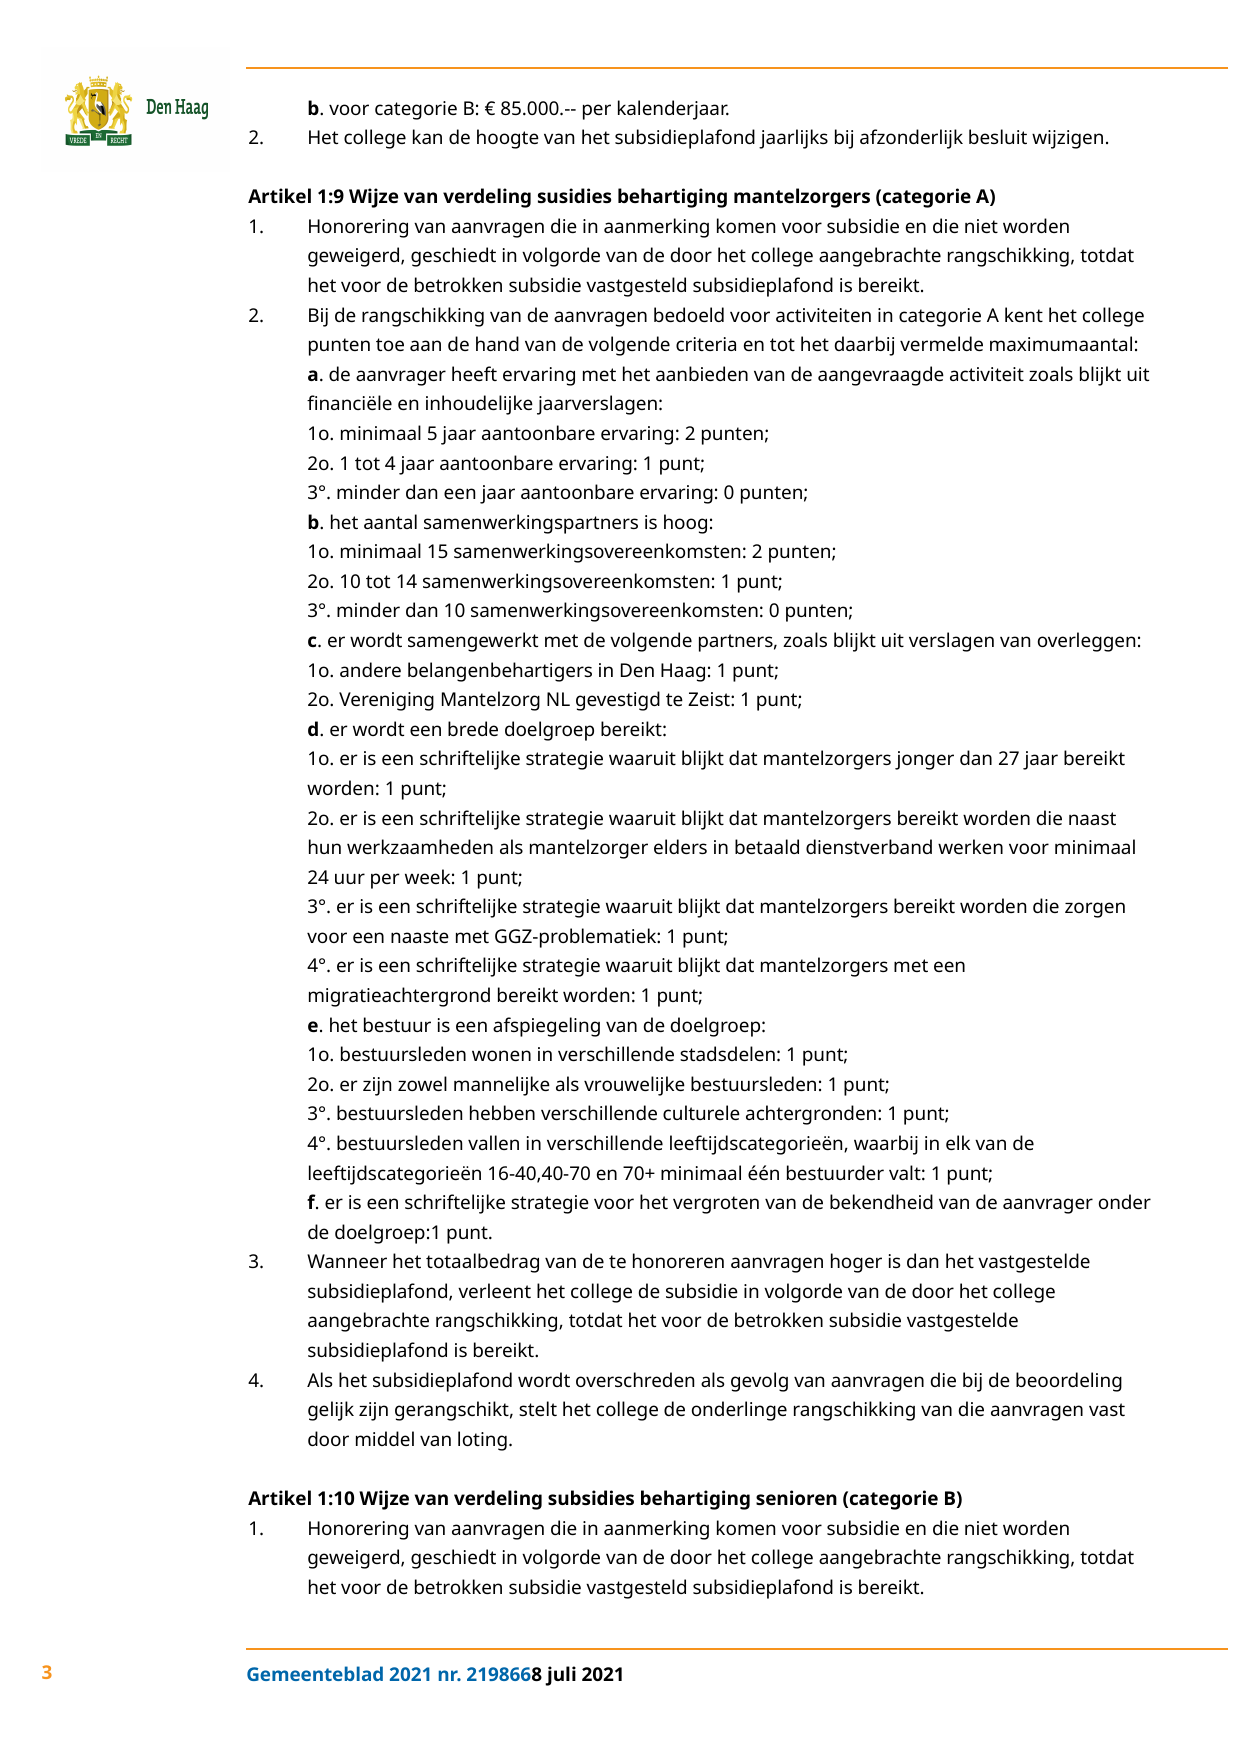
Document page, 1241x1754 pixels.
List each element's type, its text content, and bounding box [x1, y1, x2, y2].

list Als het subsidieplafond wordt overschreden als gevolg van aanvragen die bij de beoordeling gelijk zijn gerangschikt, stelt het college de onderlinge rangschikking van die aanvragen vast door middel van loting. [248, 1367, 1152, 1452]
list 3°. minder dan een jaar aantoonbare ervaring: 0 punten; [248, 479, 1152, 505]
list b. het aantal samenwerkingspartners is hoog: [248, 509, 1152, 535]
list c. er wordt samengewerkt met de volgende partners, zoals blijkt uit verslagen van overleggen: [248, 627, 1152, 653]
list 1o. andere belangenbehartigers in Den Haag: 1 punt; [248, 657, 1152, 683]
list 1o. bestuursleden wonen in verschillende stadsdelen: 1 punt; [248, 1041, 1152, 1067]
list 3°. bestuursleden hebben verschillende culturele achtergronden: 1 punt; [248, 1101, 1152, 1126]
list Het college kan de hoogte van het subsidieplafond jaarlijks bij afzonderlijk besluit wijzigen. [248, 124, 1152, 150]
list 2o. 1 tot 4 jaar aantoonbare ervaring: 1 punt; [248, 450, 1152, 476]
list b. voor categorie B: € 85.000.-- per kalenderjaar. [248, 95, 1152, 121]
list 3°. minder dan 10 samenwerkingsovereenkomsten: 0 punten; [248, 598, 1152, 623]
list Bij de rangschikking van de aanvragen bedoeld voor activiteiten in categorie A kent het college punten toe aan de hand van de volgende criteria en tot het daarbij vermelde maximumaantal: [248, 302, 1152, 357]
list 4°. bestuursleden vallen in verschillende leeftijdscategorieën, waarbij in elk van de leeftijdscategorieën 16-40,40-70 en 70+ minimaal één bestuurder valt: 1 punt; [248, 1130, 1152, 1186]
list a. de aanvrager heeft ervaring met het aanbieden van de aangevraagde activiteit zoals blijkt uit financiële en inhoudelijke jaarverslagen: [248, 361, 1152, 416]
list Honorering van aanvragen die in aanmerking komen voor subsidie en die niet worden geweigerd, geschiedt in volgorde van de door het college aangebrachte rangschikking, totdat het voor de betrokken subsidie vastgesteld subsidieplafond is bereikt. [248, 213, 1152, 298]
list 1o. er is een schriftelijke strategie waaruit blijkt dat mantelzorgers jonger dan 27 jaar bereikt worden: 1 punt; [248, 746, 1152, 801]
list 2o. Vereniging Mantelzorg NL gevestigd te Zeist: 1 punt; [248, 686, 1152, 712]
list Honorering van aanvragen die in aanmerking komen voor subsidie en die niet worden geweigerd, geschiedt in volgorde van de door het college aangebrachte rangschikking, totdat het voor de betrokken subsidie vastgesteld subsidieplafond is bereikt. [248, 1515, 1152, 1600]
list 3°. er is een schriftelijke strategie waaruit blijkt dat mantelzorgers bereikt worden die zorgen voor een naaste met GGZ-problematiek: 1 punt; [248, 893, 1152, 949]
list Wanneer het totaalbedrag van de te honoreren aanvragen hoger is dan het vastgestelde subsidieplafond, verleent het college de subsidie in volgorde van de door het college aangebrachte rangschikking, totdat het voor de betrokken subsidie vastgestelde subsidieplafond is bereikt. [248, 1248, 1152, 1363]
list 1o. minimaal 15 samenwerkingsovereenkomsten: 2 punten; [248, 538, 1152, 564]
list e. het bestuur is een afspiegeling van de doelgroep: [248, 1012, 1152, 1038]
text Artikel 1:9 Wijze van verdeling susidies behartiging mantelzorgers (categorie A) [248, 183, 1152, 209]
list 1o. minimaal 5 jaar aantoonbare ervaring: 2 punten; [248, 420, 1152, 446]
text Artikel 1:10 Wijze van verdeling subsidies behartiging senioren (categorie B) [248, 1485, 1152, 1511]
list 4°. er is een schriftelijke strategie waaruit blijkt dat mantelzorgers met een migratieachtergrond bereikt worden: 1 punt; [248, 953, 1152, 1008]
list 2o. er is een schriftelijke strategie waaruit blijkt dat mantelzorgers bereikt worden die naast hun werkzaamheden als mantelzorger elders in betaald dienstverband werken voor minimaal 24 uur per week: 1 punt; [248, 805, 1152, 890]
picture [41, 47, 231, 172]
list 2o. er zijn zowel mannelijke als vrouwelijke bestuursleden: 1 punt; [248, 1071, 1152, 1097]
list d. er wordt een brede doelgroep bereikt: [248, 716, 1152, 742]
list f. er is een schriftelijke strategie voor het vergroten van de bekendheid van de aanvrager onder de doelgroep:1 punt. [248, 1189, 1152, 1245]
list 2o. 10 tot 14 samenwerkingsovereenkomsten: 1 punt; [248, 568, 1152, 594]
